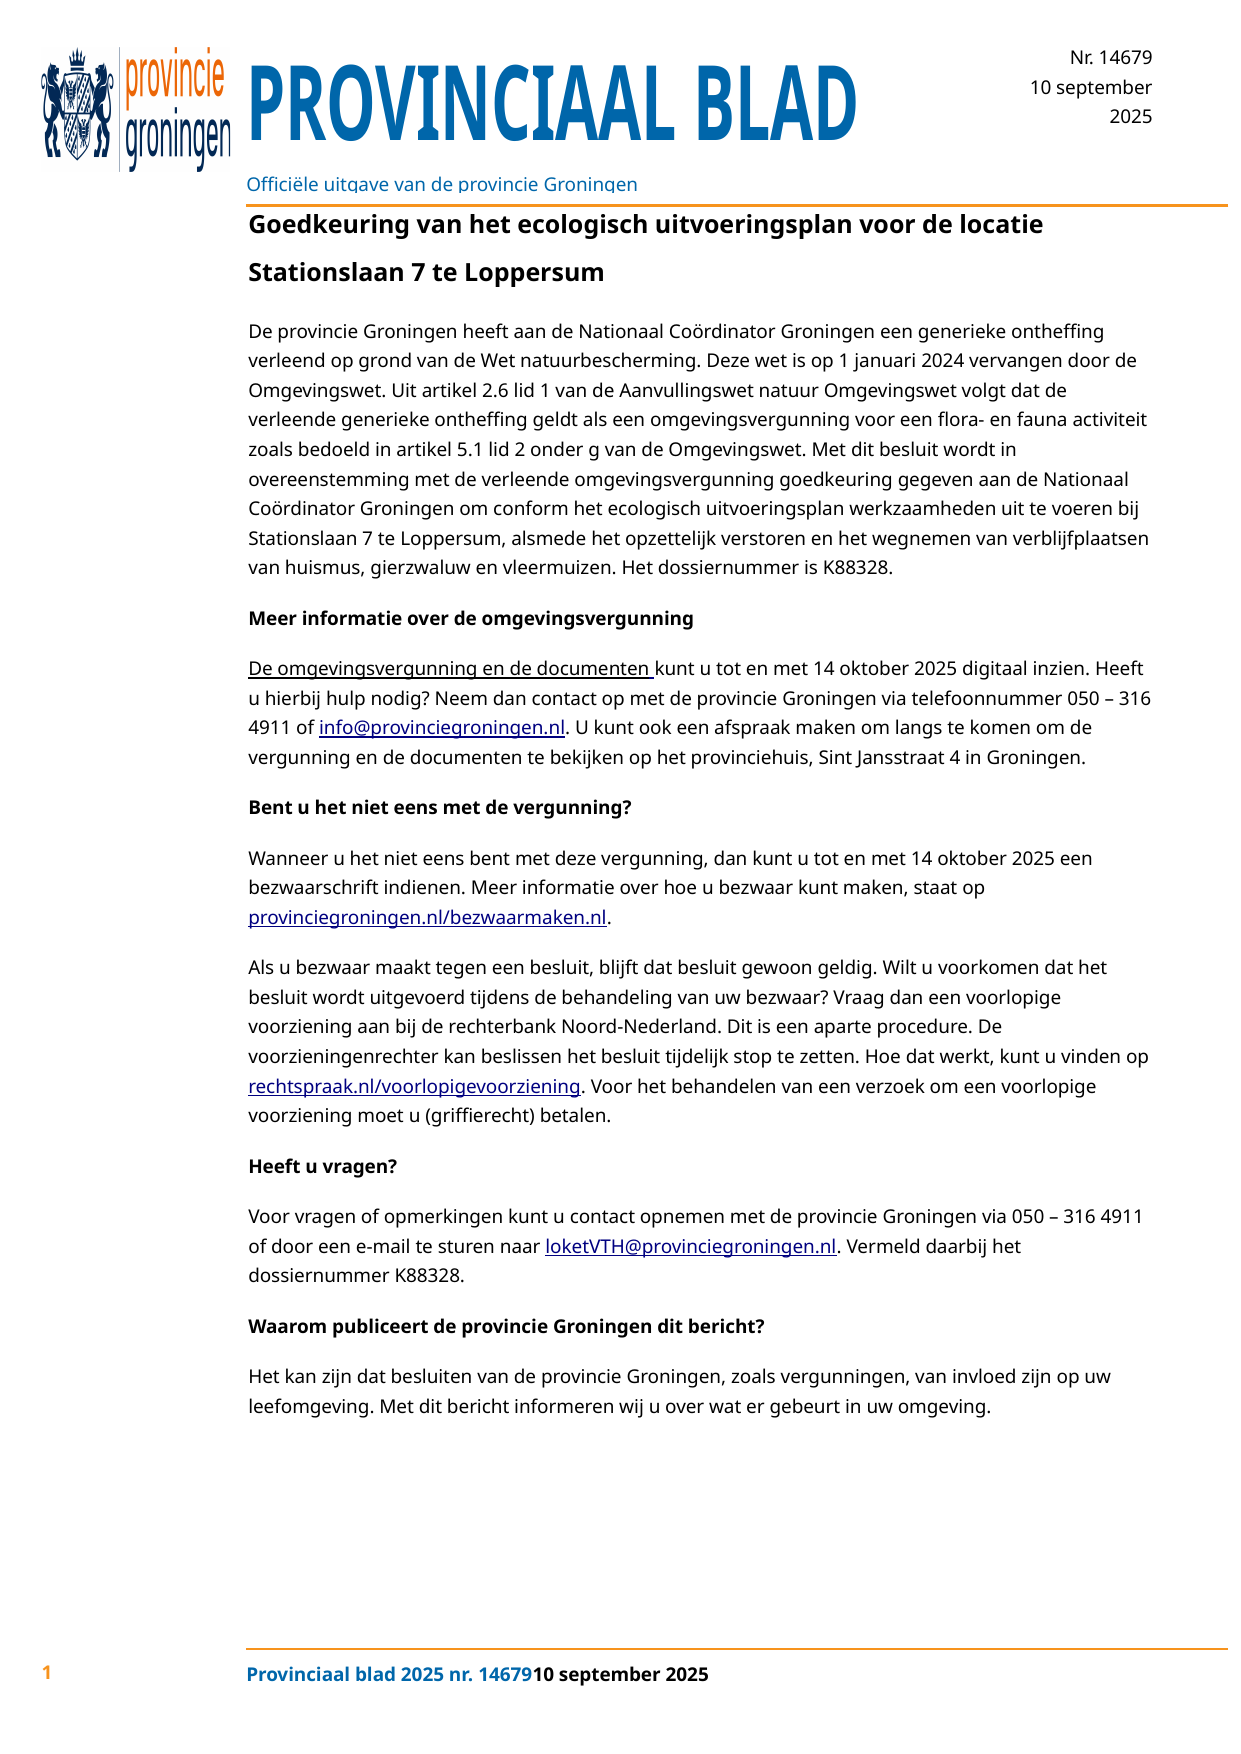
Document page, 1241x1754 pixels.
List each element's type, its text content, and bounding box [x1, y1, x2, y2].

text Bent u het niet eens met de vergunning? [248, 794, 1152, 820]
text Het kan zijn dat besluiten van de provincie Groningen, zoals vergunningen, van invloed zijn op uw leefomgeving. Met dit bericht informeren wij u over wat er gebeurt in uw omgeving. [248, 1363, 1152, 1419]
text Goedkeuring van het ecologisch uitvoeringsplan voor de locatie Stationslaan 7 te Loppersum [248, 207, 1152, 288]
text Als u bezwaar maakt tegen een besluit, blijft dat besluit gewoon geldig. Wilt u voorkomen dat het besluit wordt uitgevoerd tijdens de behandeling van uw bezwaar? Vraag dan een voorlopige voorziening aan bij de rechterbank Noord-Nederland. Dit is een aparte procedure. De voorzieningenrechter kan beslissen het besluit tijdelijk stop te zetten. Hoe dat werkt, kunt u vinden op rechtspraak.nl/voorlopigevoorziening. Voor het behandelen van een verzoek om een voorlopige voorziening moet u (griffierecht) betalen. [248, 954, 1152, 1128]
text De omgevingsvergunning en de documenten kunt u tot en met 14 oktober 2025 digitaal inzien. Heeft u hierbij hulp nodig? Neem dan contact op met de provincie Groningen via telefoonnummer 050 – 316 4911 of info@provinciegroningen.nl. U kunt ook een afspraak maken om langs te komen om de vergunning en de documenten te bekijken op het provinciehuis, Sint Jansstraat 4 in Groningen. [248, 655, 1152, 770]
text Meer informatie over de omgevingsvergunning [248, 605, 1152, 631]
text Voor vragen of opmerkingen kunt u contact opnemen met de provincie Groningen via 050 – 316 4911 of door een e-mail te sturen naar loketVTH@provinciegroningen.nl. Vermeld daarbij het dossiernummer K88328. [248, 1203, 1152, 1288]
text De provincie Groningen heeft aan de Nationaal Coördinator Groningen een generieke ontheffing verleend op grond van de Wet natuurbescherming. Deze wet is op 1 januari 2024 vervangen door de Omgevingswet. Uit artikel 2.6 lid 1 van de Aanvullingswet natuur Omgevingswet volgt dat de verleende generieke ontheffing geldt als een omgevingsvergunning voor een flora- en fauna activiteit zoals bedoeld in artikel 5.1 lid 2 onder g van de Omgevingswet. Met dit besluit wordt in overeenstemming met de verleende omgevingsvergunning goedkeuring gegeven aan de Nationaal Coördinator Groningen om conform het ecologisch uitvoeringsplan werkzaamheden uit te voeren bij Stationslaan 7 te Loppersum, alsmede het opzettelijk verstoren en het wegnemen van verblijfplaatsen van huismus, gierzwaluw en vleermuizen. Het dossiernummer is K88328. [248, 318, 1152, 580]
picture [41, 47, 231, 172]
text Heeft u vragen? [248, 1153, 1152, 1179]
text Waarom publiceert de provincie Groningen dit bericht? [248, 1313, 1152, 1339]
text Wanneer u het niet eens bent met deze vergunning, dan kunt u tot en met 14 oktober 2025 een bezwaarschrift indienen. Meer informatie over hoe u bezwaar kunt maken, staat op provinciegroningen.nl/bezwaarmaken.nl. [248, 845, 1152, 930]
